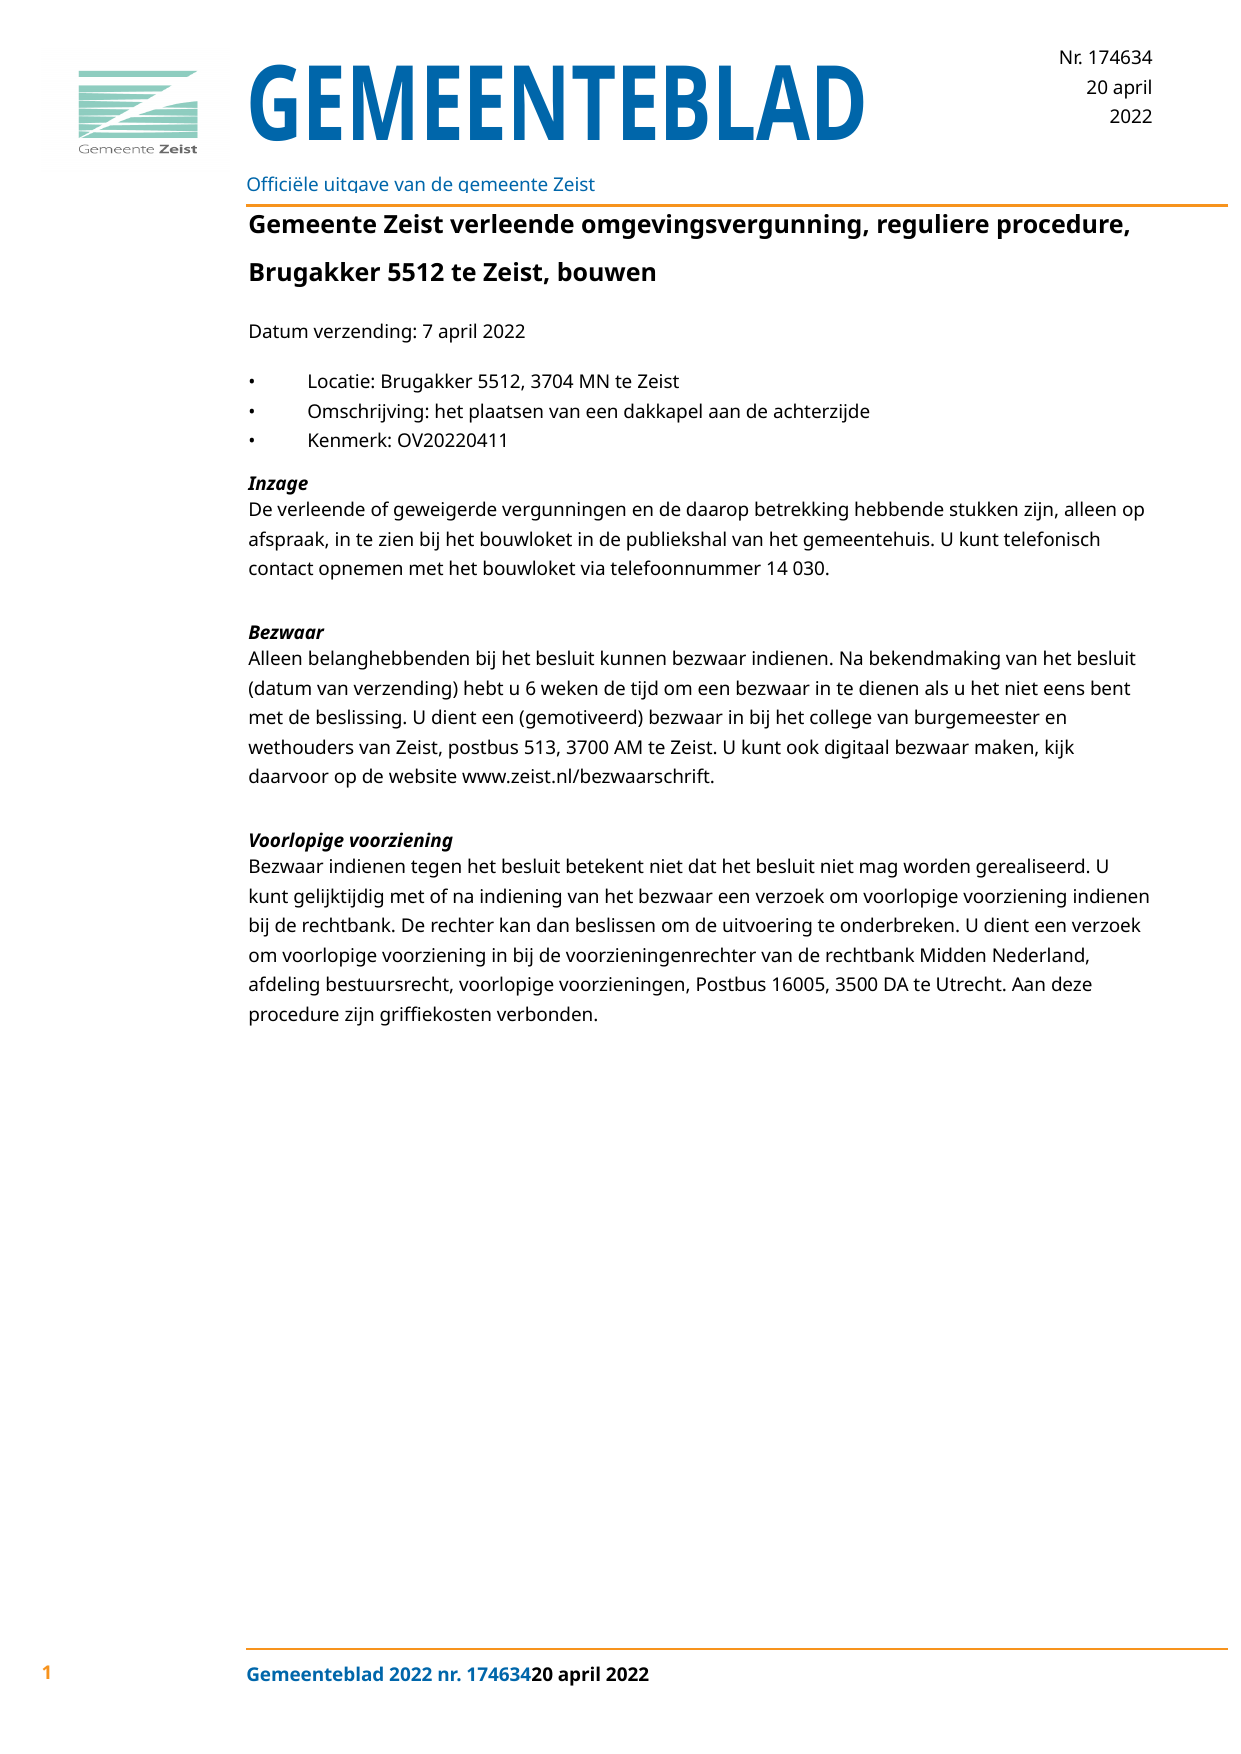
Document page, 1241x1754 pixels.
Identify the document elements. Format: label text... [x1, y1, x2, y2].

text De verleende of geweigerde vergunningen en de daarop betrekking hebbende stukken zijn, alleen op afspraak, in te zien bij het bouwloket in de publiekshal van het gemeentehuis. U kunt telefonisch contact opnemen met het bouwloket via telefoonnummer 14 030. [248, 496, 1152, 581]
text Inzage [248, 471, 1152, 496]
text Alleen belanghebbenden bij het besluit kunnen bezwaar indienen. Na bekendmaking van het besluit (datum van verzending) hebt u 6 weken de tijd om een bezwaar in te dienen als u het niet eens bent met de beslissing. U dient een (gemotiveerd) bezwaar in bij het college van burgemeester en wethouders van Zeist, postbus 513, 3700 AM te Zeist. U kunt ook digitaal bezwaar maken, kijk daarvoor op de website www.zeist.nl/bezwaarschrift. [248, 645, 1152, 789]
text Bezwaar indienen tegen het besluit betekent niet dat het besluit niet mag worden gerealiseerd. U kunt gelijktijdig met of na indiening van het bezwaar een verzoek om voorlopige voorziening indienen bij de rechtbank. De rechter kan dan beslissen om de uitvoering te onderbreken. U dient een verzoek om voorlopige voorziening in bij de voorzieningenrechter van de rechtbank Midden Nederland, afdeling bestuursrecht, voorlopige voorzieningen, Postbus 16005, 3500 DA te Utrecht. Aan deze procedure zijn griffiekosten verbonden. [248, 853, 1152, 1027]
list Locatie: Brugakker 5512, 3704 MN te Zeist [248, 368, 1152, 394]
list Kenmerk: OV20220411 [248, 427, 1152, 453]
text Gemeente Zeist verleende omgevingsvergunning, reguliere procedure, Brugakker 5512 te Zeist, bouwen [248, 207, 1152, 288]
text Bezwaar [248, 619, 1152, 645]
list Omschrijving: het plaatsen van een dakkapel aan de achterzijde [248, 398, 1152, 424]
picture [41, 47, 231, 172]
text Voorlopige voorziening [248, 827, 1152, 853]
text Datum verzending: 7 april 2022 [248, 318, 1152, 344]
